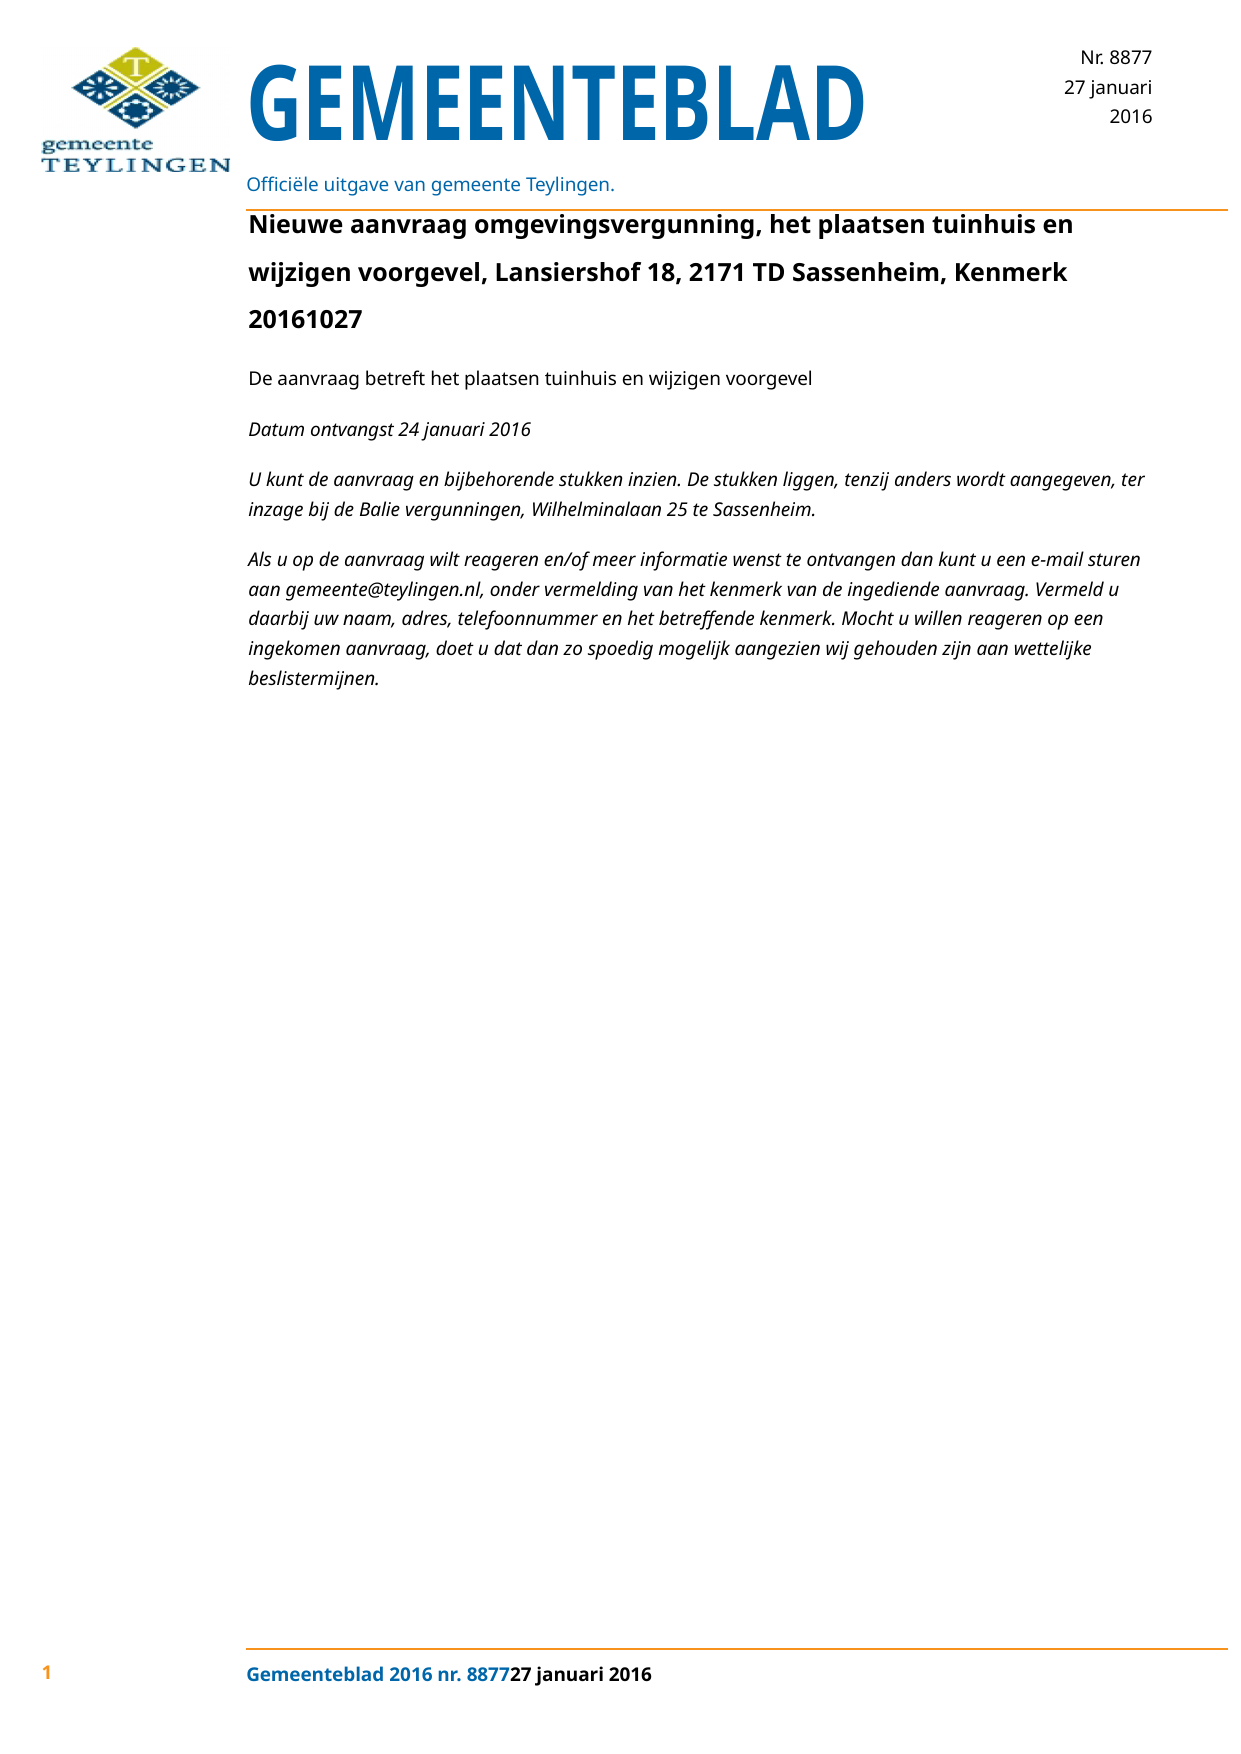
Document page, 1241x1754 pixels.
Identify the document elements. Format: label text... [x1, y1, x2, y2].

text Nieuwe aanvraag omgevingsvergunning, het plaatsen tuinhuis en wijzigen voorgevel, Lansiershof 18, 2171 TD Sassenheim, Kenmerk 20161027 [248, 211, 1152, 336]
text De aanvraag betreft het plaatsen tuinhuis en wijzigen voorgevel [248, 366, 1152, 391]
text Als u op de aanvraag wilt reageren en/of meer informatie wenst te ontvangen dan kunt u een e-mail sturen aan gemeente@teylingen.nl, onder vermelding van het kenmerk van de ingediende aanvraag. Vermeld u daarbij uw naam, adres, telefoonnummer en het betreffende kenmerk. Mocht u willen reageren op een ingekomen aanvraag, doet u dat dan zo spoedig mogelijk aangezien wij gehouden zijn aan wettelijke beslistermijnen. [248, 546, 1152, 690]
picture [41, 47, 231, 172]
text U kunt de aanvraag en bijbehorende stukken inzien. De stukken liggen, tenzij anders wordt aangegeven, ter inzage bij de Balie vergunningen, Wilhelminalaan 25 te Sassenheim. [248, 466, 1152, 522]
text Datum ontvangst 24 januari 2016 [248, 416, 1152, 442]
